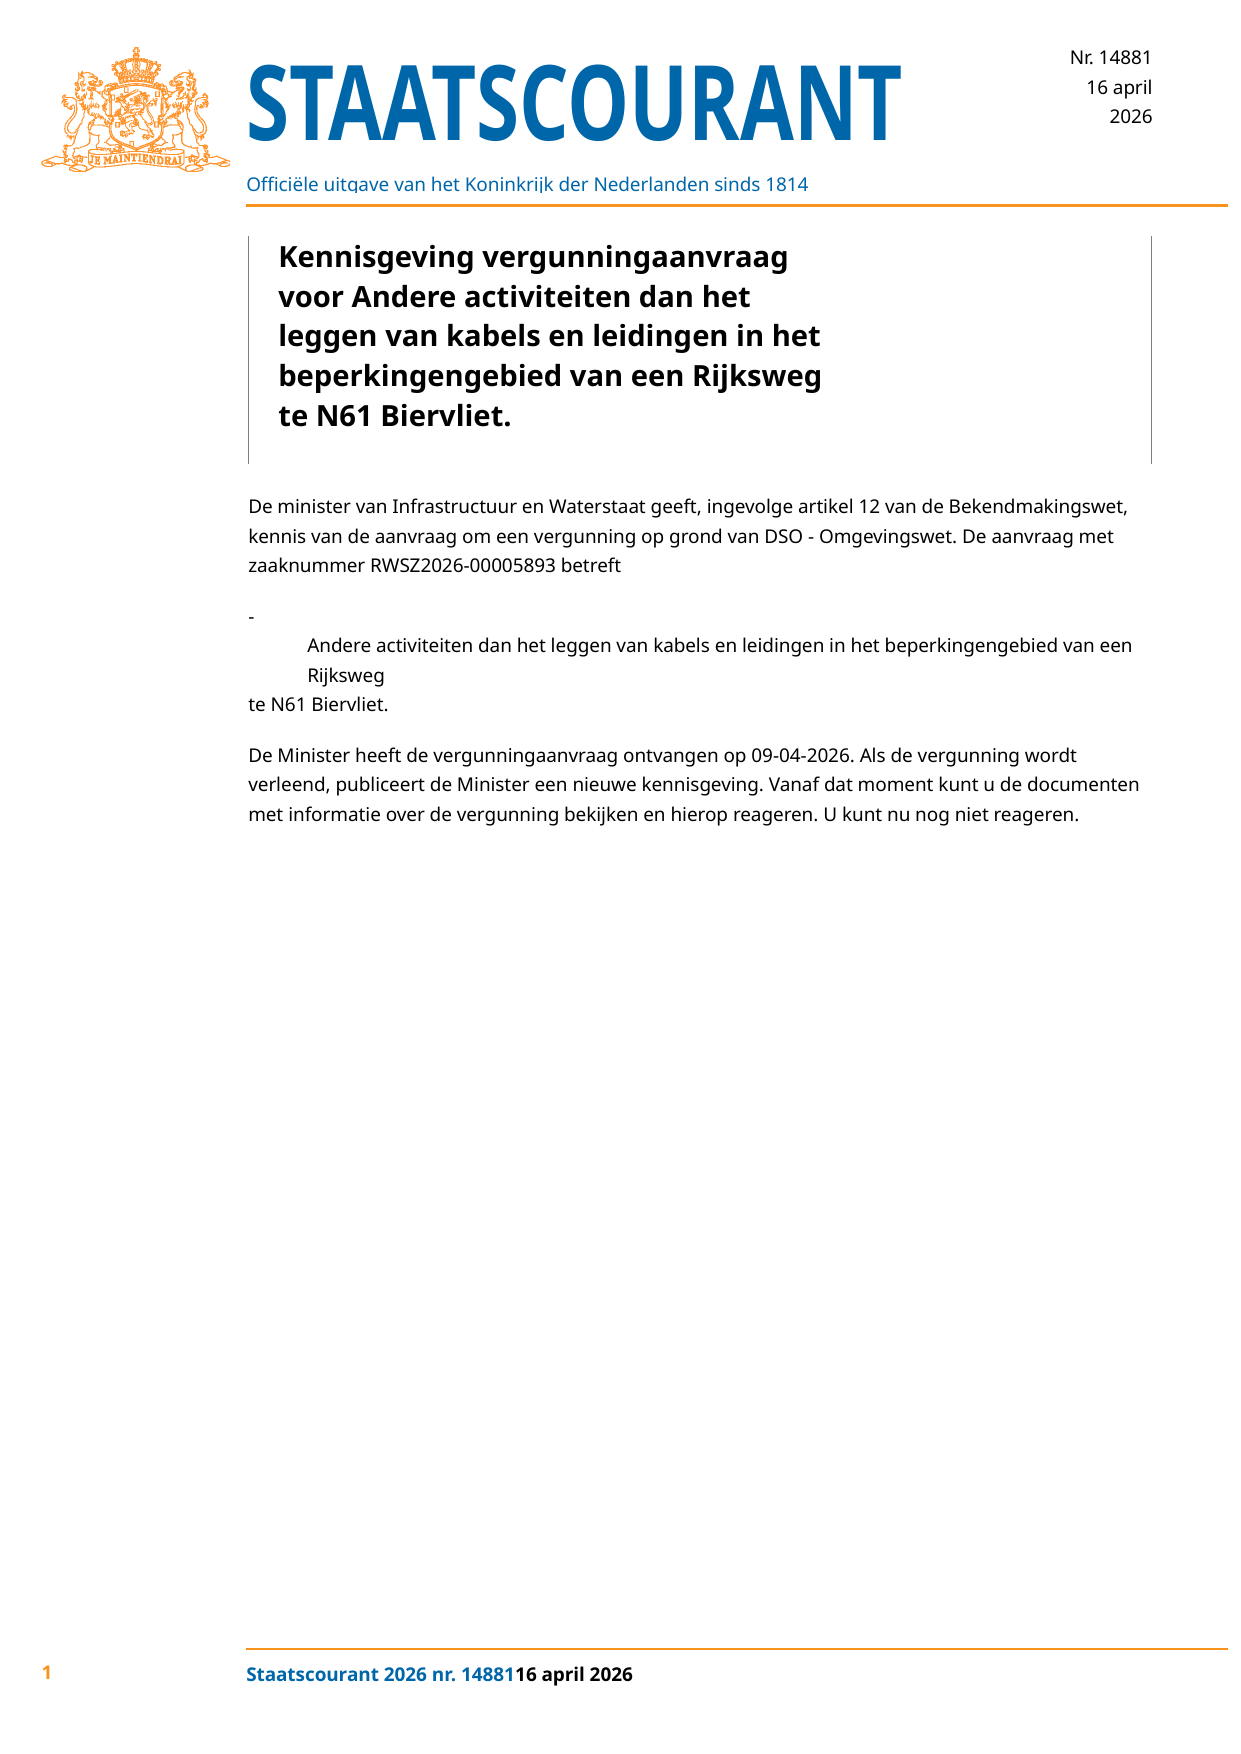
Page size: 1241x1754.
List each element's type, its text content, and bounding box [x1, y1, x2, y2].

table_header [850, 414, 1151, 464]
list Andere activiteiten dan het leggen van kabels en leidingen in het beperkingengebied van een Rijksweg [248, 632, 1152, 688]
text De Minister heeft de vergunningaanvraag ontvangen op 09-04-2026. Als de vergunning wordt verleend, publiceert de Minister een nieuwe kennisgeving. Vanaf dat moment kunt u de documenten met informatie over de vergunning bekijken en hierop reageren. U kunt nu nog niet reageren. [248, 742, 1152, 827]
text De minister van Infrastructuur en Waterstaat geeft, ingevolge artikel 12 van de Bekendmakingswet, kennis van de aanvraag om een vergunning op grond van DSO - Omgevingswet. De aanvraag met zaaknummer RWSZ2026-00005893 betreft [248, 493, 1152, 578]
table_header Kennisgeving vergunningaanvraag voor Andere activiteiten dan het leggen van kabels en leidingen in het beperkingengebied van een Rijksweg te N61 Biervliet. [249, 236, 850, 464]
table_header [850, 236, 912, 413]
table_header [1090, 236, 1151, 413]
picture [912, 236, 1090, 414]
text te N61 Biervliet. [248, 692, 1152, 717]
picture [41, 47, 231, 172]
